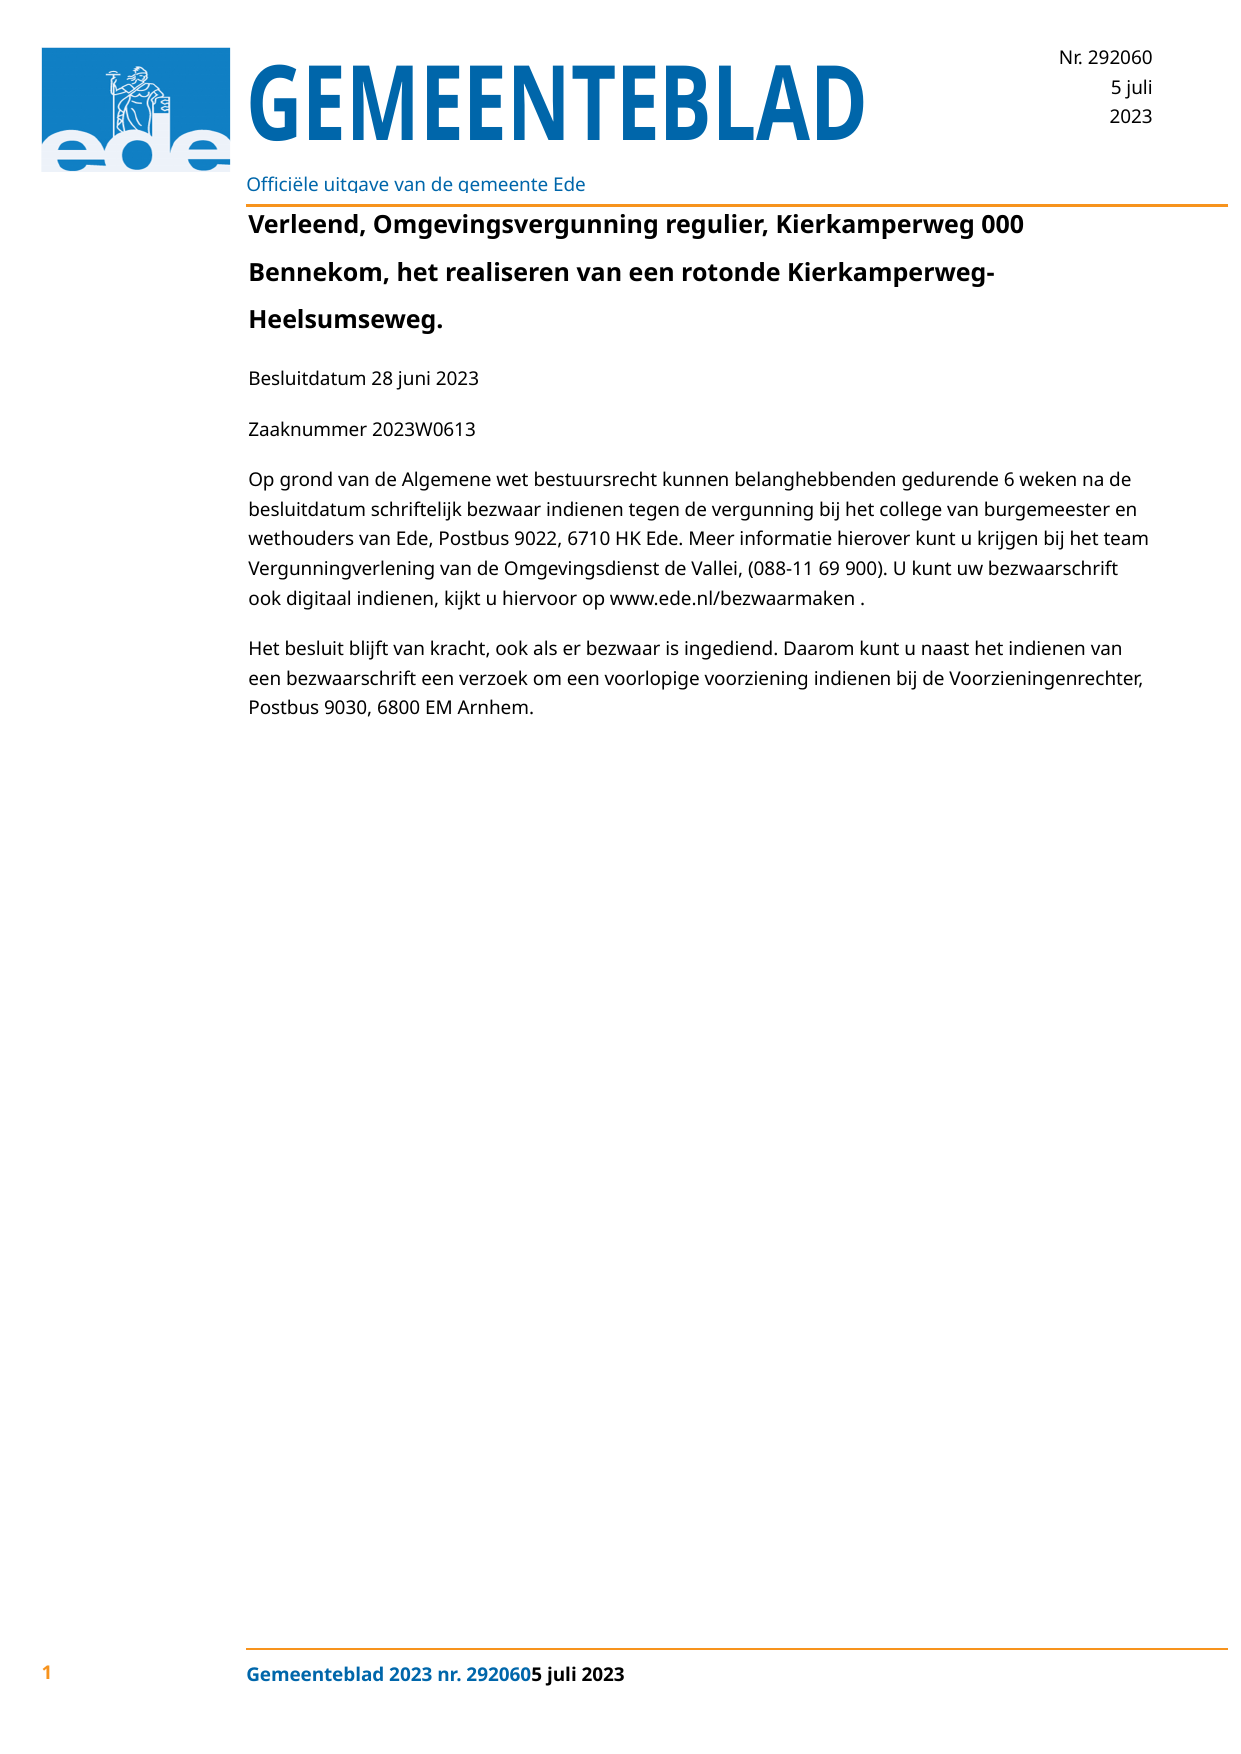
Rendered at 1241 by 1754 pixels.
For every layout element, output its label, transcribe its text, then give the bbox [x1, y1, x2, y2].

text Het besluit blijft van kracht, ook als er bezwaar is ingediend. Daarom kunt u naast het indienen van een bezwaarschrift een verzoek om een voorlopige voorziening indienen bij de Voorzieningenrechter, Postbus 9030, 6800 EM Arnhem. [248, 635, 1152, 720]
text Besluitdatum 28 juni 2023 [248, 366, 1152, 391]
text Verleend, Omgevingsvergunning regulier, Kierkamperweg 000 Bennekom, het realiseren van een rotonde Kierkamperweg-Heelsumseweg. [248, 207, 1152, 336]
picture [41, 47, 231, 172]
text Op grond van de Algemene wet bestuursrecht kunnen belanghebbenden gedurende 6 weken na de besluitdatum schriftelijk bezwaar indienen tegen de vergunning bij het college van burgemeester en wethouders van Ede, Postbus 9022, 6710 HK Ede. Meer informatie hierover kunt u krijgen bij het team Vergunningverlening van de Omgevingsdienst de Vallei, (088-11 69 900). U kunt uw bezwaarschrift ook digitaal indienen, kijkt u hiervoor op www.ede.nl/bezwaarmaken . [248, 466, 1152, 610]
text Zaaknummer 2023W0613 [248, 416, 1152, 442]
